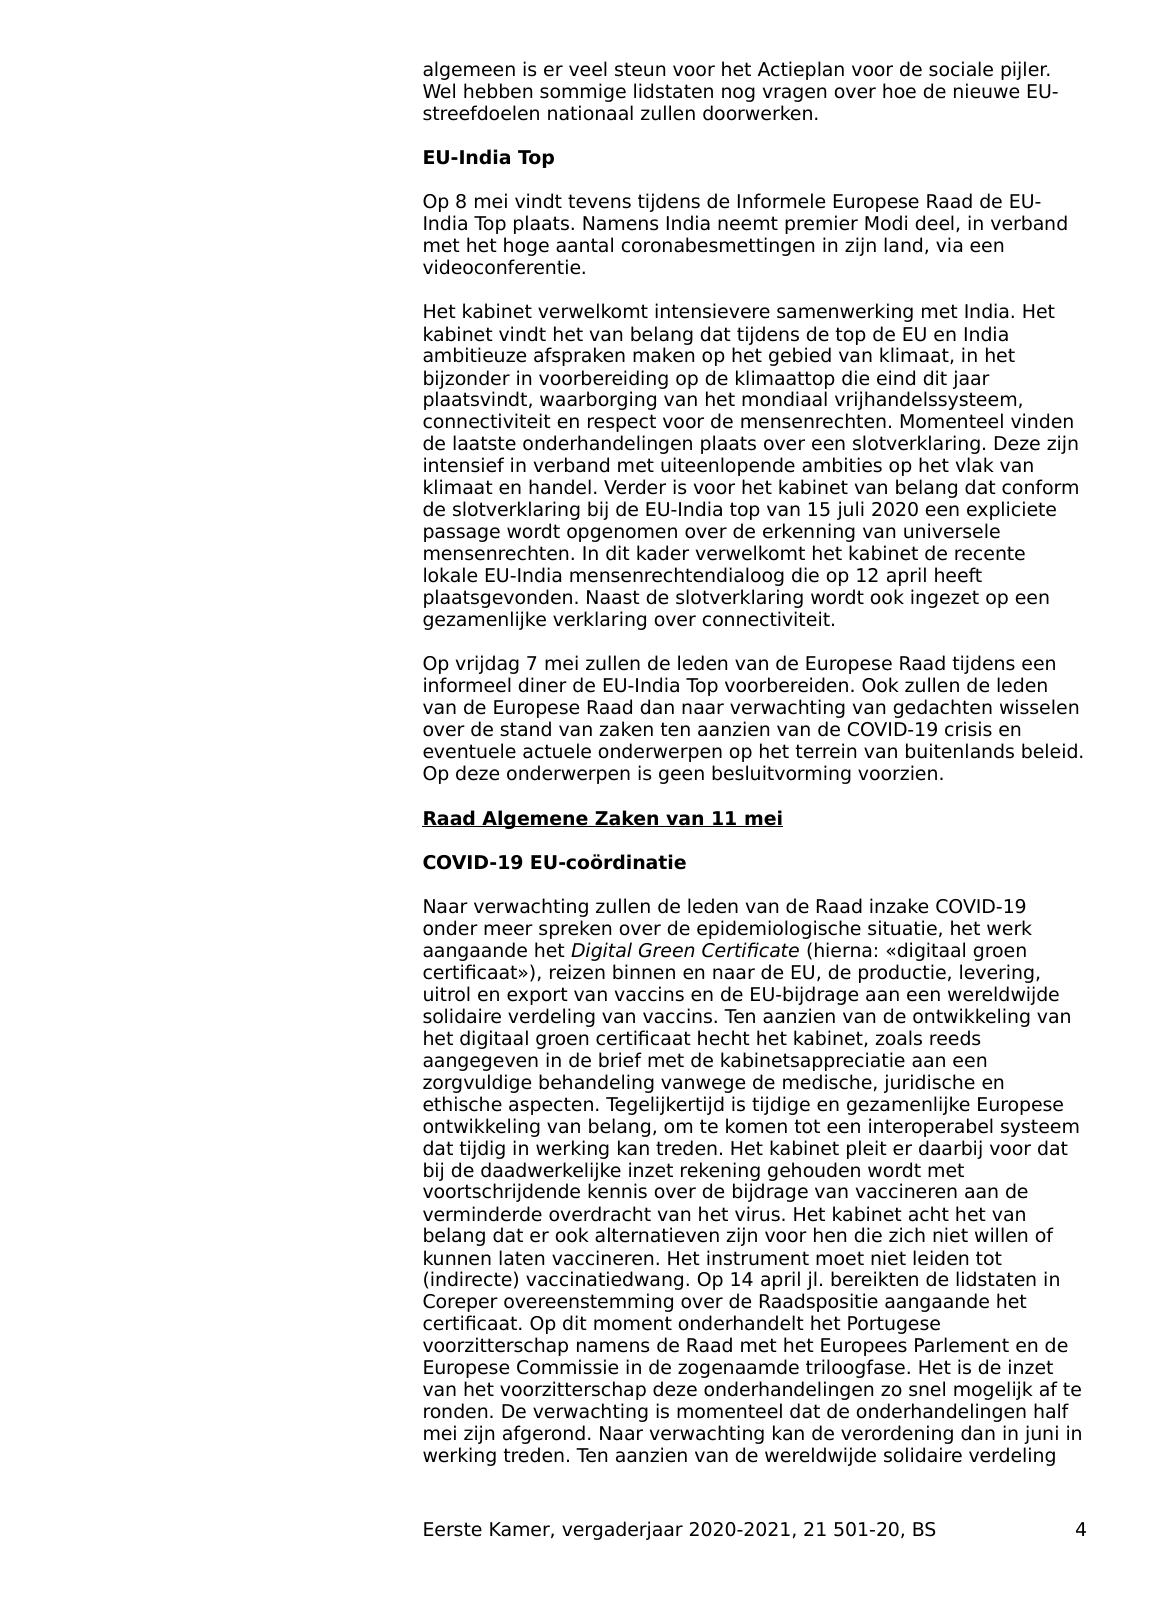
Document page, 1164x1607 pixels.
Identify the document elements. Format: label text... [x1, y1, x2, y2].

text Naar verwachting zullen de leden van de Raad inzake COVID-19 onder meer spreken over de epidemiologische situatie, het werk aangaande het Digital Green Certificate (hierna: «digitaal groen certificaat»), reizen binnen en naar de EU, de productie, levering, uitrol en export van vaccins en de EU-bijdrage aan een wereldwijde solidaire verdeling van vaccins. Ten aanzien van de ontwikkeling van het digitaal groen certificaat hecht het kabinet, zoals reeds aangegeven in de brief met de kabinetsappreciatie aan een zorgvuldige behandeling vanwege de medische, juridische en ethische aspecten. Tegelijkertijd is tijdige en gezamenlijke Europese ontwikkeling van belang, om te komen tot een interoperabel systeem dat tijdig in werking kan treden. Het kabinet pleit er daarbij voor dat bij de daadwerkelijke inzet rekening gehouden wordt met voortschrijdende kennis over de bijdrage van vaccineren aan de verminderde overdracht van het virus. Het kabinet acht het van belang dat er ook alternatieven zijn voor hen die zich niet willen of kunnen laten vaccineren. Het instrument moet niet leiden tot (indirecte) vaccinatiedwang. Op 14 april jl. bereikten de lidstaten in Coreper overeenstemming over de Raadspositie aangaande het certificaat. Op dit moment onderhandelt het Portugese voorzitterschap namens de Raad met het Europees Parlement en de Europese Commissie in de zogenaamde triloogfase. Het is de inzet van het voorzitterschap deze onderhandelingen zo snel mogelijk af te ronden. De verwachting is momenteel dat de onderhandelingen half mei zijn afgerond. Naar verwachting kan de verordening dan in juni in werking treden. Ten aanzien van de wereldwijde solidaire verdeling [422, 896, 1087, 1467]
subtitle EU-India Top [422, 147, 1087, 169]
subtitle Raad Algemene Zaken van 11 mei [422, 807, 1087, 829]
text Op vrijdag 7 mei zullen de leden van de Europese Raad tijdens een informeel diner de EU-India Top voorbereiden. Ook zullen de leden van de Europese Raad dan naar verwachting van gedachten wisselen over de stand van zaken ten aanzien van de COVID-19 crisis en eventuele actuele onderwerpen op het terrein van buitenlands beleid. Op deze onderwerpen is geen besluitvorming voorzien. [422, 653, 1087, 785]
subtitle COVID-19 EU-coördinatie [422, 852, 1087, 873]
text Op 8 mei vindt tevens tijdens de Informele Europese Raad de EU-India Top plaats. Namens India neemt premier Modi deel, in verband met het hoge aantal coronabesmettingen in zijn land, via een videoconferentie. [422, 191, 1087, 279]
text Het kabinet verwelkomt intensievere samenwerking met India. Het kabinet vindt het van belang dat tijdens de top de EU en India ambitieuze afspraken maken op het gebied van klimaat, in het bijzonder in voorbereiding op de klimaattop die eind dit jaar plaatsvindt, waarborging van het mondiaal vrijhandelssysteem, connectiviteit en respect voor de mensenrechten. Momenteel vinden de laatste onderhandelingen plaats over een slotverklaring. Deze zijn intensief in verband met uiteenlopende ambities op het vlak van klimaat en handel. Verder is voor het kabinet van belang dat conform de slotverklaring bij de EU-India top van 15 juli 2020 een expliciete passage wordt opgenomen over de erkenning van universele mensenrechten. In dit kader verwelkomt het kabinet de recente lokale EU-India mensenrechtendialoog die op 12 april heeft plaatsgevonden. Naast de slotverklaring wordt ook ingezet op een gezamenlijke verklaring over connectiviteit. [422, 301, 1087, 631]
text algemeen is er veel steun voor het Actieplan voor de sociale pijler. Wel hebben sommige lidstaten nog vragen over hoe de nieuwe EU-streefdoelen nationaal zullen doorwerken. [422, 59, 1087, 125]
